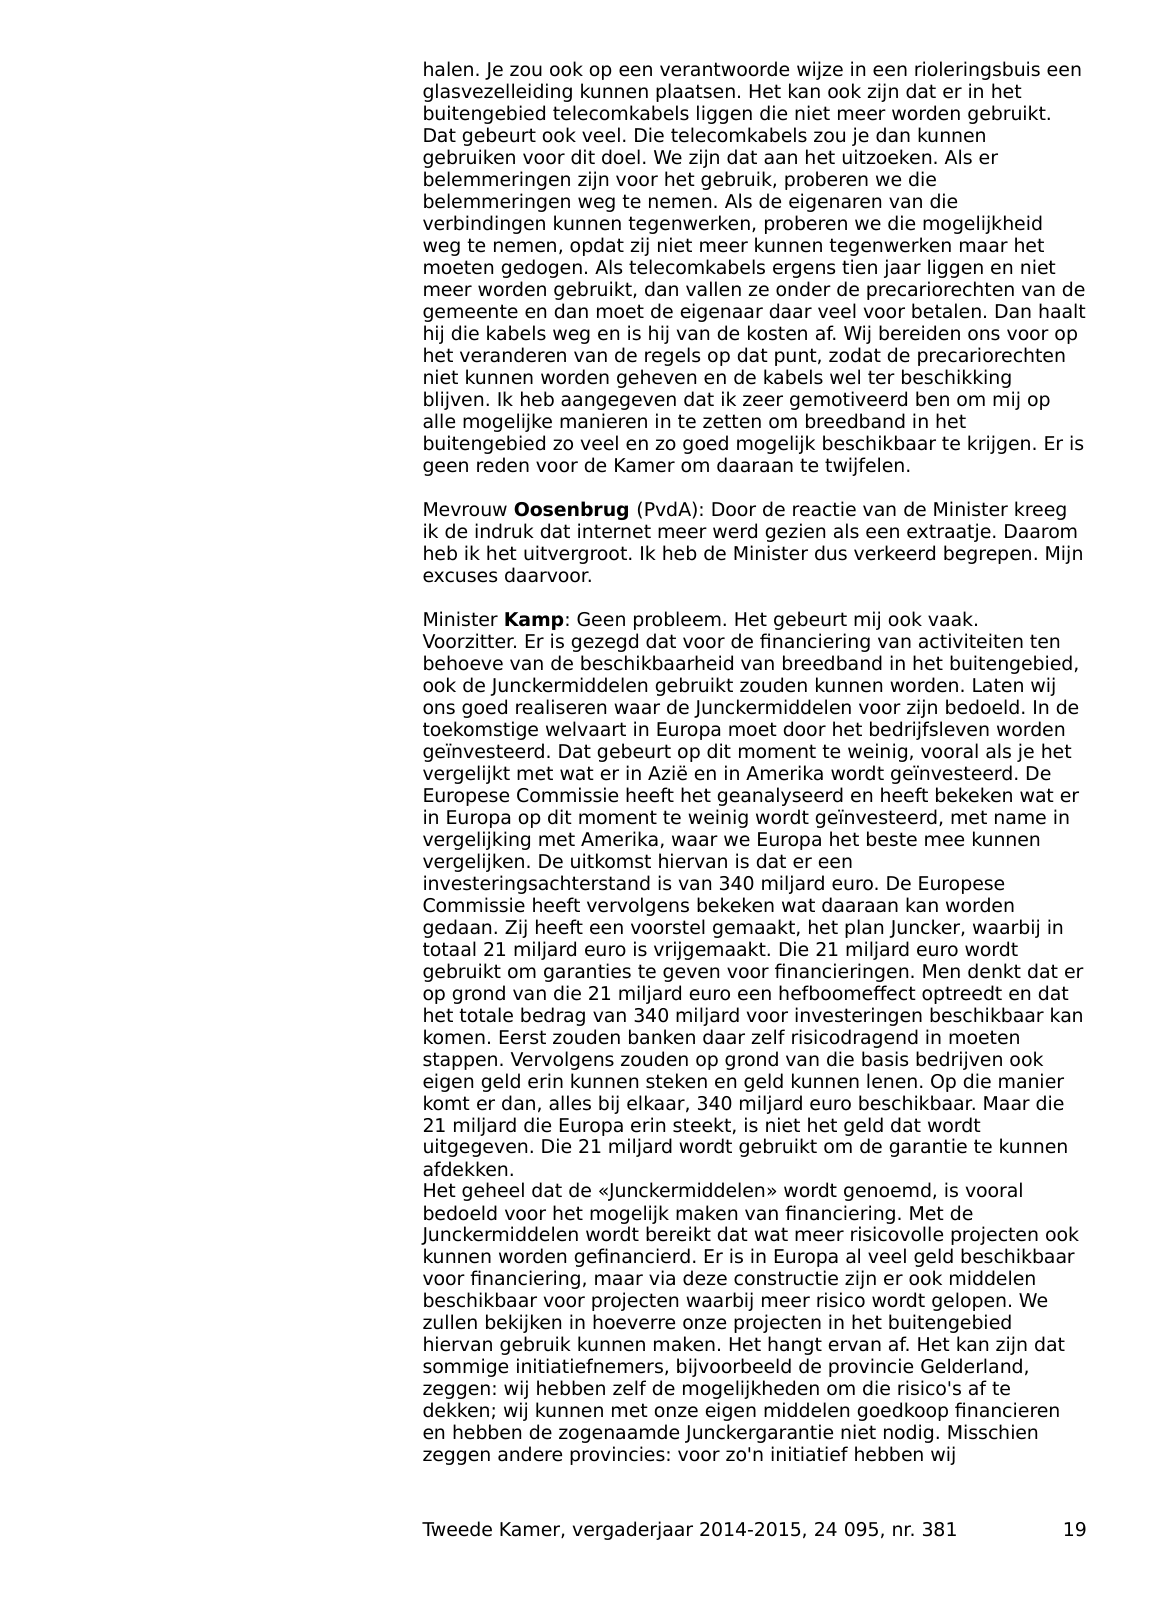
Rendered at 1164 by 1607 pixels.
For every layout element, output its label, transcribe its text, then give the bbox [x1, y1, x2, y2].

text Minister Kamp: Geen probleem. Het gebeurt mij ook vaak. [422, 609, 1087, 631]
text Het geheel dat de «Junckermiddelen» wordt genoemd, is vooral bedoeld voor het mogelijk maken van financiering. Met de Junckermiddelen wordt bereikt dat wat meer risicovolle projecten ook kunnen worden gefinancierd. Er is in Europa al veel geld beschikbaar voor financiering, maar via deze constructie zijn er ook middelen beschikbaar voor projecten waarbij meer risico wordt gelopen. We zullen bekijken in hoeverre onze projecten in het buitengebied hiervan gebruik kunnen maken. Het hangt ervan af. Het kan zijn dat sommige initiatiefnemers, bijvoorbeeld de provincie Gelderland, zeggen: wij hebben zelf de mogelijkheden om die risico's af te dekken; wij kunnen met onze eigen middelen goedkoop financieren en hebben de zogenaamde Junckergarantie niet nodig. Misschien zeggen andere provincies: voor zo'n initiatief hebben wij [422, 1180, 1087, 1466]
text Voorzitter. Er is gezegd dat voor de financiering van activiteiten ten behoeve van de beschikbaarheid van breedband in het buitengebied, ook de Junckermiddelen gebruikt zouden kunnen worden. Laten wij ons goed realiseren waar de Junckermiddelen voor zijn bedoeld. In de toekomstige welvaart in Europa moet door het bedrijfsleven worden geïnvesteerd. Dat gebeurt op dit moment te weinig, vooral als je het vergelijkt met wat er in Azië en in Amerika wordt geïnvesteerd. De Europese Commissie heeft het geanalyseerd en heeft bekeken wat er in Europa op dit moment te weinig wordt geïnvesteerd, met name in vergelijking met Amerika, waar we Europa het beste mee kunnen vergelijken. De uitkomst hiervan is dat er een investeringsachterstand is van 340 miljard euro. De Europese Commissie heeft vervolgens bekeken wat daaraan kan worden gedaan. Zij heeft een voorstel gemaakt, het plan Juncker, waarbij in totaal 21 miljard euro is vrijgemaakt. Die 21 miljard euro wordt gebruikt om garanties te geven voor financieringen. Men denkt dat er op grond van die 21 miljard euro een hefboomeffect optreedt en dat het totale bedrag van 340 miljard voor investeringen beschikbaar kan komen. Eerst zouden banken daar zelf risicodragend in moeten stappen. Vervolgens zouden op grond van die basis bedrijven ook eigen geld erin kunnen steken en geld kunnen lenen. Op die manier komt er dan, alles bij elkaar, 340 miljard euro beschikbaar. Maar die 21 miljard die Europa erin steekt, is niet het geld dat wordt uitgegeven. Die 21 miljard wordt gebruikt om de garantie te kunnen afdekken. [422, 631, 1087, 1180]
text Mevrouw Oosenbrug (PvdA): Door de reactie van de Minister kreeg ik de indruk dat internet meer werd gezien als een extraatje. Daarom heb ik het uitvergroot. Ik heb de Minister dus verkeerd begrepen. Mijn excuses daarvoor. [422, 499, 1087, 587]
text halen. Je zou ook op een verantwoorde wijze in een rioleringsbuis een glasvezelleiding kunnen plaatsen. Het kan ook zijn dat er in het buitengebied telecomkabels liggen die niet meer worden gebruikt. Dat gebeurt ook veel. Die telecomkabels zou je dan kunnen gebruiken voor dit doel. We zijn dat aan het uitzoeken. Als er belemmeringen zijn voor het gebruik, proberen we die belemmeringen weg te nemen. Als de eigenaren van die verbindingen kunnen tegenwerken, proberen we die mogelijkheid weg te nemen, opdat zij niet meer kunnen tegenwerken maar het moeten gedogen. Als telecomkabels ergens tien jaar liggen en niet meer worden gebruikt, dan vallen ze onder de precariorechten van de gemeente en dan moet de eigenaar daar veel voor betalen. Dan haalt hij die kabels weg en is hij van de kosten af. Wij bereiden ons voor op het veranderen van de regels op dat punt, zodat de precariorechten niet kunnen worden geheven en de kabels wel ter beschikking blijven. Ik heb aangegeven dat ik zeer gemotiveerd ben om mij op alle mogelijke manieren in te zetten om breedband in het buitengebied zo veel en zo goed mogelijk beschikbaar te krijgen. Er is geen reden voor de Kamer om daaraan te twijfelen. [422, 59, 1087, 477]
